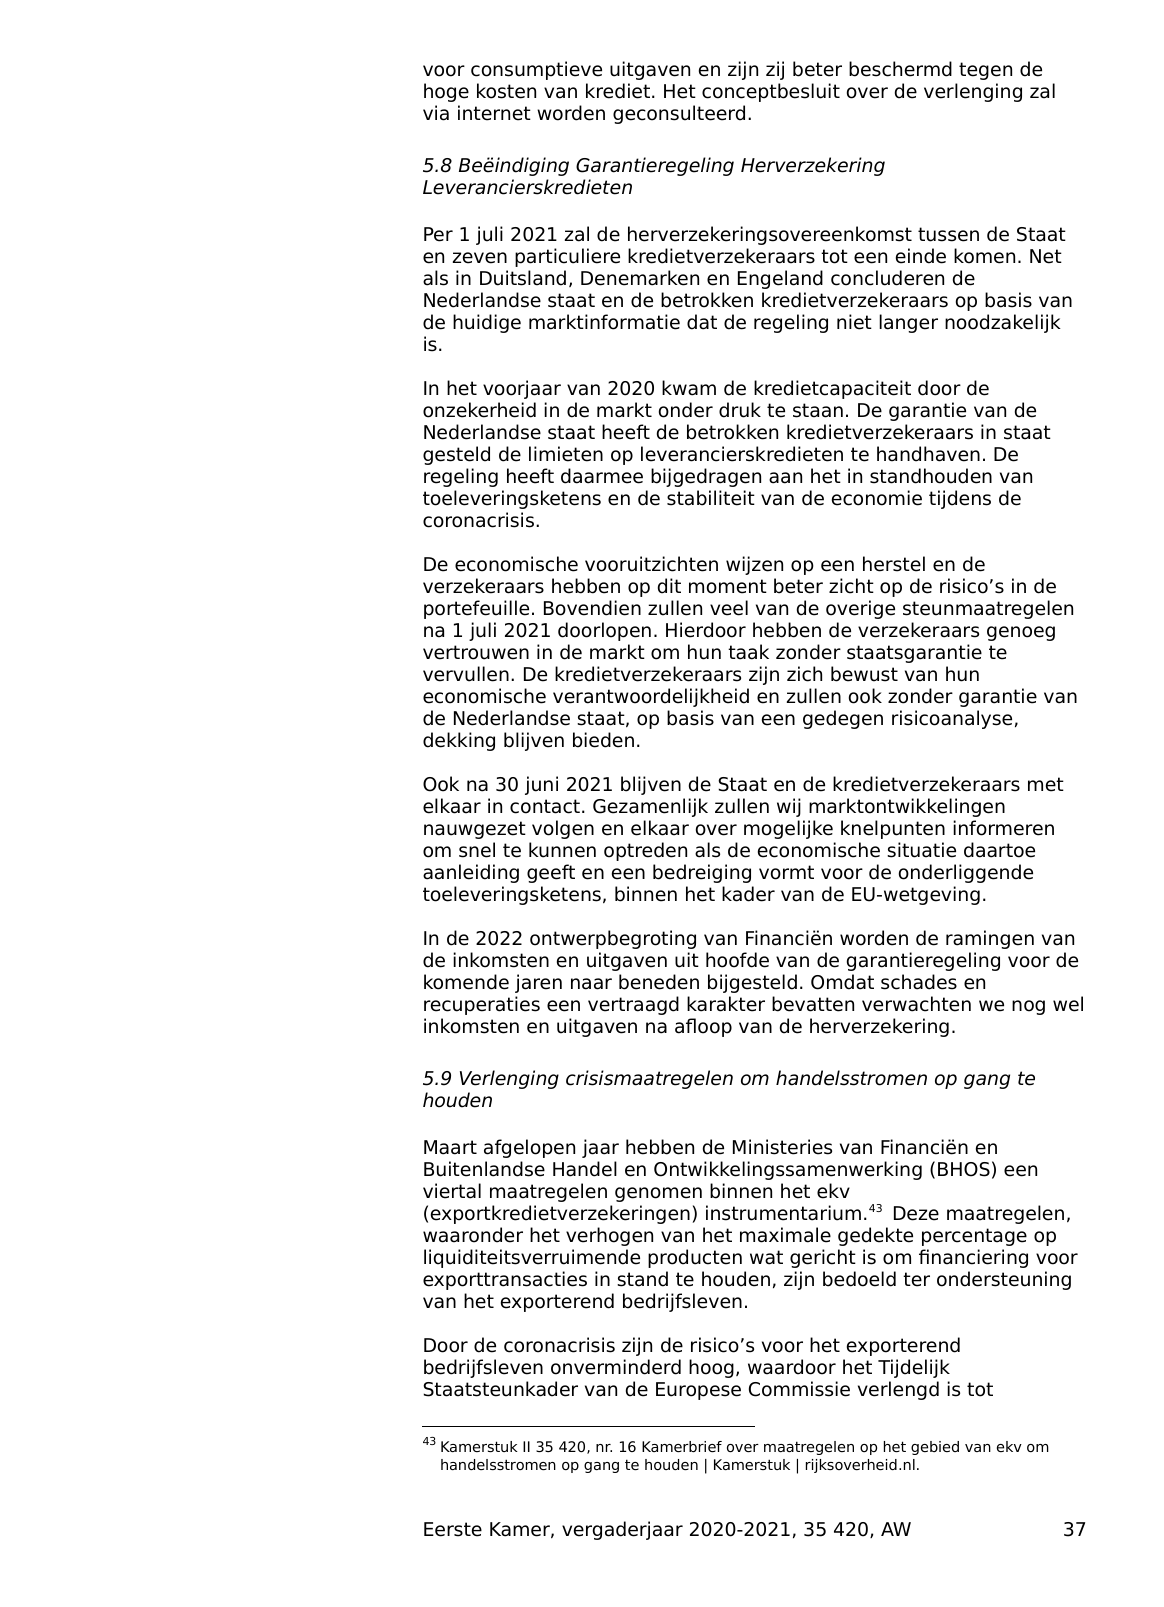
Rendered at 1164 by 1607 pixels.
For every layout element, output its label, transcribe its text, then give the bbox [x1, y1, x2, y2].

text Maart afgelopen jaar hebben de Ministeries van Financiën en Buitenlandse Handel en Ontwikkelingssamenwerking (BHOS) een viertal maatregelen genomen binnen het ekv (exportkredietverzekeringen) instrumentarium. Deze maatregelen, waaronder het verhogen van het maximale gedekte percentage op liquiditeitsverruimende producten wat gericht is om financiering voor exporttransacties in stand te houden, zijn bedoeld ter ondersteuning van het exporterend bedrijfsleven. [422, 1137, 1087, 1313]
text voor consumptieve uitgaven en zijn zij beter beschermd tegen de hoge kosten van krediet. Het conceptbesluit over de verlenging zal via internet worden geconsulteerd. [422, 59, 1087, 125]
text Per 1 juli 2021 zal de herverzekeringsovereenkomst tussen de Staat en zeven particuliere kredietverzekeraars tot een einde komen. Net als in Duitsland, Denemarken en Engeland concluderen de Nederlandse staat en de betrokken kredietverzekeraars op basis van de huidige marktinformatie dat de regeling niet langer noodzakelijk is. [422, 224, 1087, 356]
text In het voorjaar van 2020 kwam de kredietcapaciteit door de onzekerheid in de markt onder druk te staan. De garantie van de Nederlandse staat heeft de betrokken kredietverzekeraars in staat gesteld de limieten op leverancierskredieten te handhaven. De regeling heeft daarmee bijgedragen aan het in standhouden van toeleveringsketens en de stabiliteit van de economie tijdens de coronacrisis. [422, 378, 1087, 532]
text Ook na 30 juni 2021 blijven de Staat en de kredietverzekeraars met elkaar in contact. Gezamenlijk zullen wij marktontwikkelingen nauwgezet volgen en elkaar over mogelijke knelpunten informeren om snel te kunnen optreden als de economische situatie daartoe aanleiding geeft en een bedreiging vormt voor de onderliggende toeleveringsketens, binnen het kader van de EU-wetgeving. [422, 774, 1087, 906]
text Door de coronacrisis zijn de risico’s voor het exporterend bedrijfsleven onverminderd hoog, waardoor het Tijdelijk Staatsteunkader van de Europese Commissie verlengd is tot [422, 1335, 1087, 1401]
text De economische vooruitzichten wijzen op een herstel en de verzekeraars hebben op dit moment beter zicht op de risico’s in de portefeuille. Bovendien zullen veel van de overige steunmaatregelen na 1 juli 2021 doorlopen. Hierdoor hebben de verzekeraars genoeg vertrouwen in de markt om hun taak zonder staatsgarantie te vervullen. De kredietverzekeraars zijn zich bewust van hun economische verantwoordelijkheid en zullen ook zonder garantie van de Nederlandse staat, op basis van een gedegen risicoanalyse, dekking blijven bieden. [422, 554, 1087, 752]
text In de 2022 ontwerpbegroting van Financiën worden de ramingen van de inkomsten en uitgaven uit hoofde van de garantieregeling voor de komende jaren naar beneden bijgesteld. Omdat schades en recuperaties een vertraagd karakter bevatten verwachten we nog wel inkomsten en uitgaven na afloop van de herverzekering. [422, 928, 1087, 1038]
subtitle 5.9 Verlenging crisismaatregelen om handelsstromen op gang te houden [422, 1068, 1087, 1112]
subtitle 5.8 Beëindiging Garantieregeling Herverzekering Leverancierskredieten [422, 155, 1087, 199]
text Kamerstuk II 35 420, nr. 16 Kamerbrief over maatregelen op het gebied van ekv om handelsstromen op gang te houden | Kamerstuk | rijksoverheid.nl. [422, 1435, 1087, 1474]
